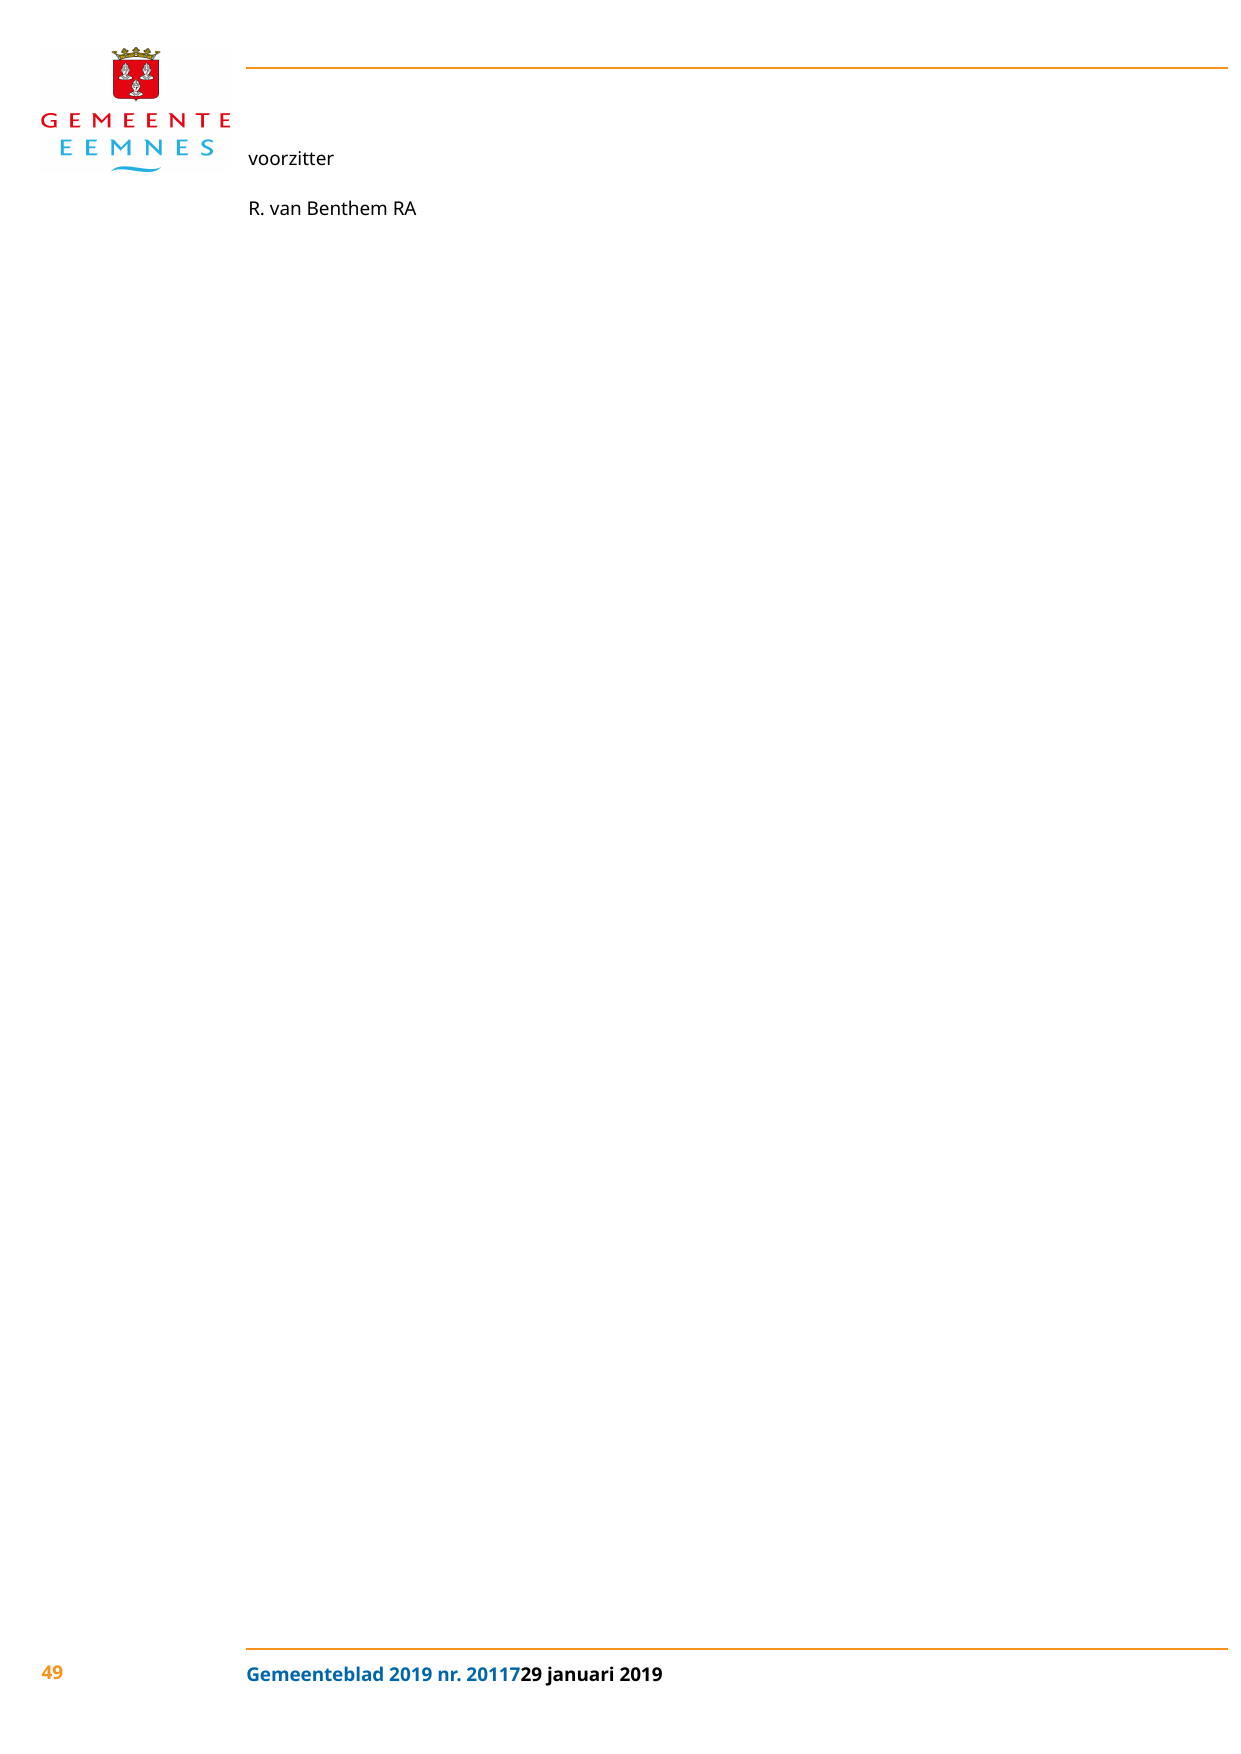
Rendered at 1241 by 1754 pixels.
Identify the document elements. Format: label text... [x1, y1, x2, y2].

picture [41, 47, 231, 172]
text R. van Benthem RA [248, 196, 1152, 221]
text voorzitter [248, 145, 1152, 171]
